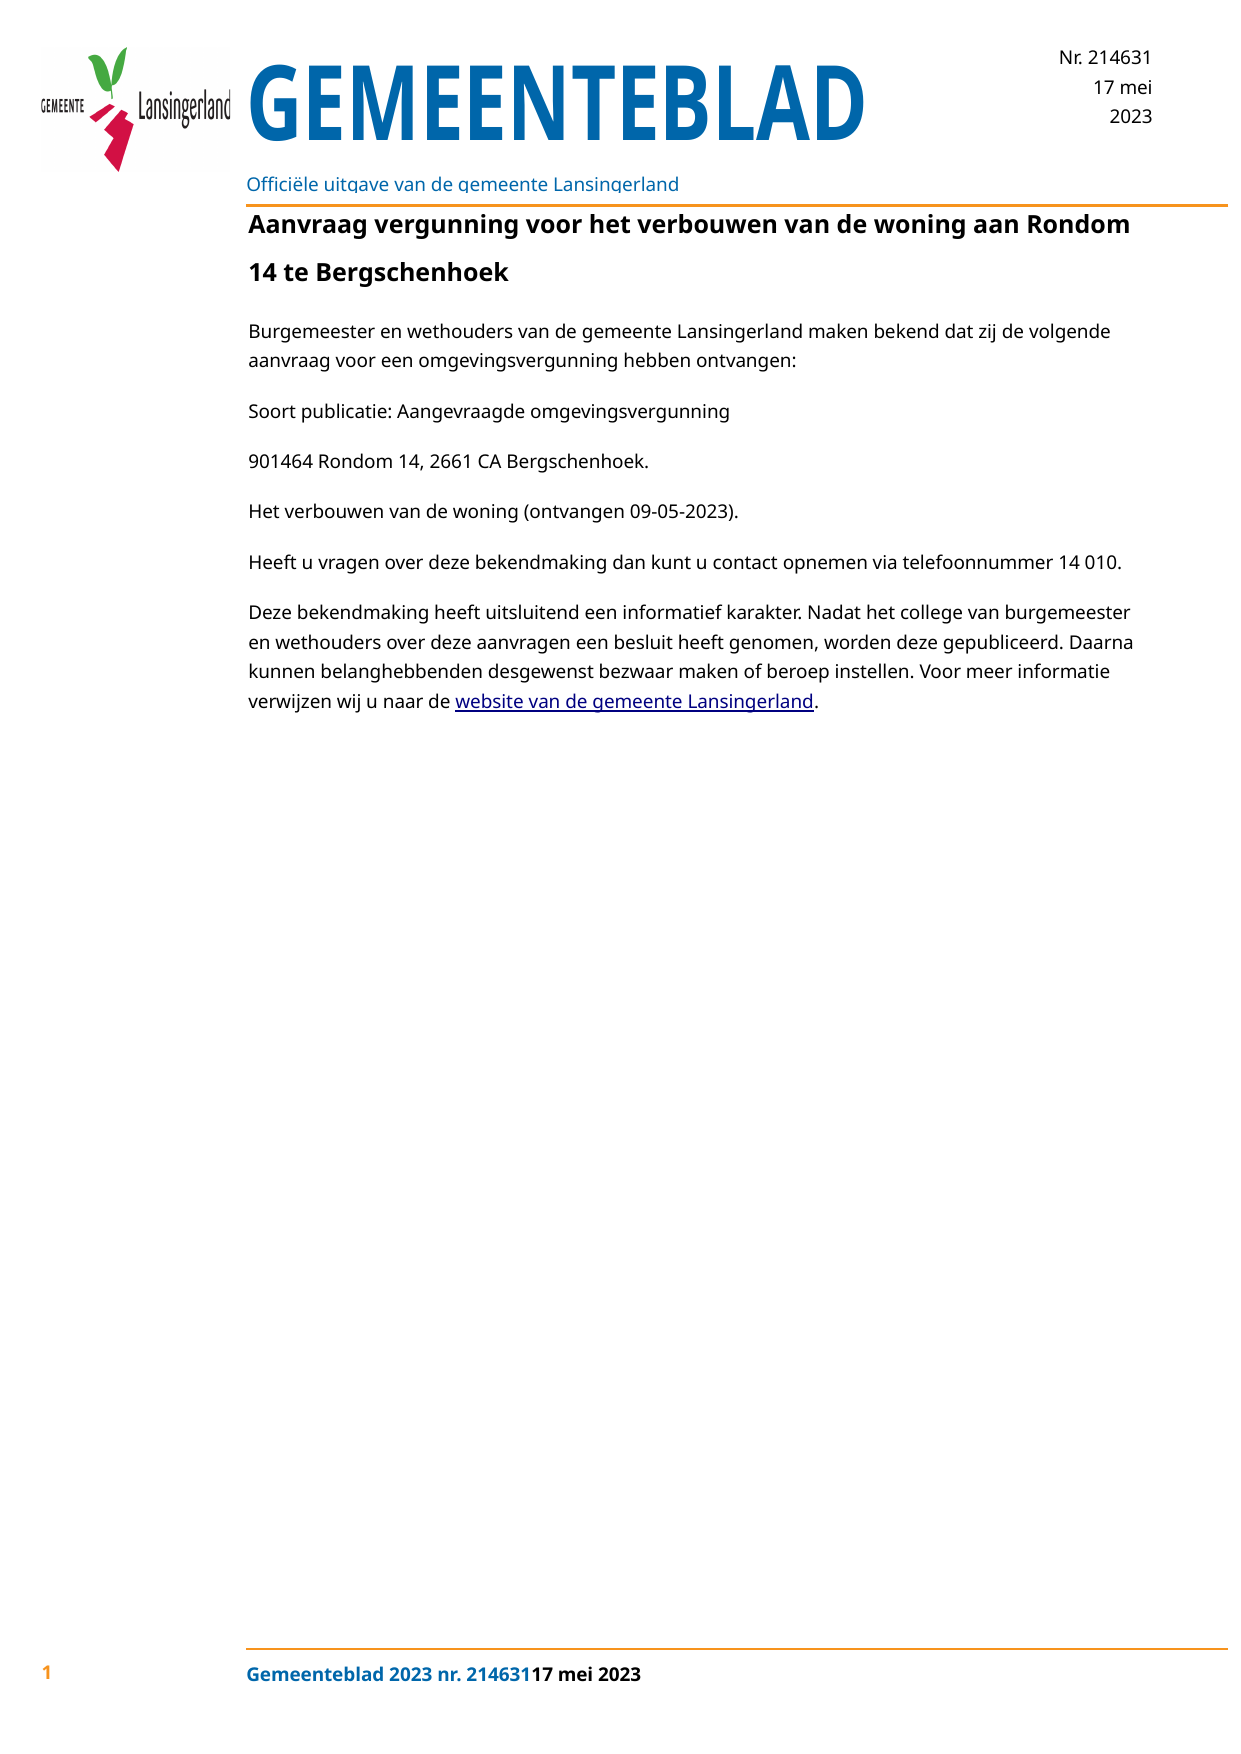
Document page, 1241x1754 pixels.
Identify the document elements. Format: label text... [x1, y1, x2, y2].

picture [41, 47, 231, 172]
text Burgemeester en wethouders van de gemeente Lansingerland maken bekend dat zij de volgende aanvraag voor een omgevingsvergunning hebben ontvangen: [248, 318, 1152, 373]
text Deze bekendmaking heeft uitsluitend een informatief karakter. Nadat het college van burgemeester en wethouders over deze aanvragen een besluit heeft genomen, worden deze gepubliceerd. Daarna kunnen belanghebbenden desgewenst bezwaar maken of beroep instellen. Voor meer informatie verwijzen wij u naar de website van de gemeente Lansingerland. [248, 599, 1152, 714]
text Soort publicatie: Aangevraagde omgevingsvergunning [248, 398, 1152, 424]
text Heeft u vragen over deze bekendmaking dan kunt u contact opnemen via telefoonnummer 14 010. [248, 549, 1152, 575]
text Het verbouwen van de woning (ontvangen 09-05-2023). [248, 499, 1152, 524]
text 901464 Rondom 14, 2661 CA Bergschenhoek. [248, 448, 1152, 474]
text Aanvraag vergunning voor het verbouwen van de woning aan Rondom 14 te Bergschenhoek [248, 207, 1152, 288]
